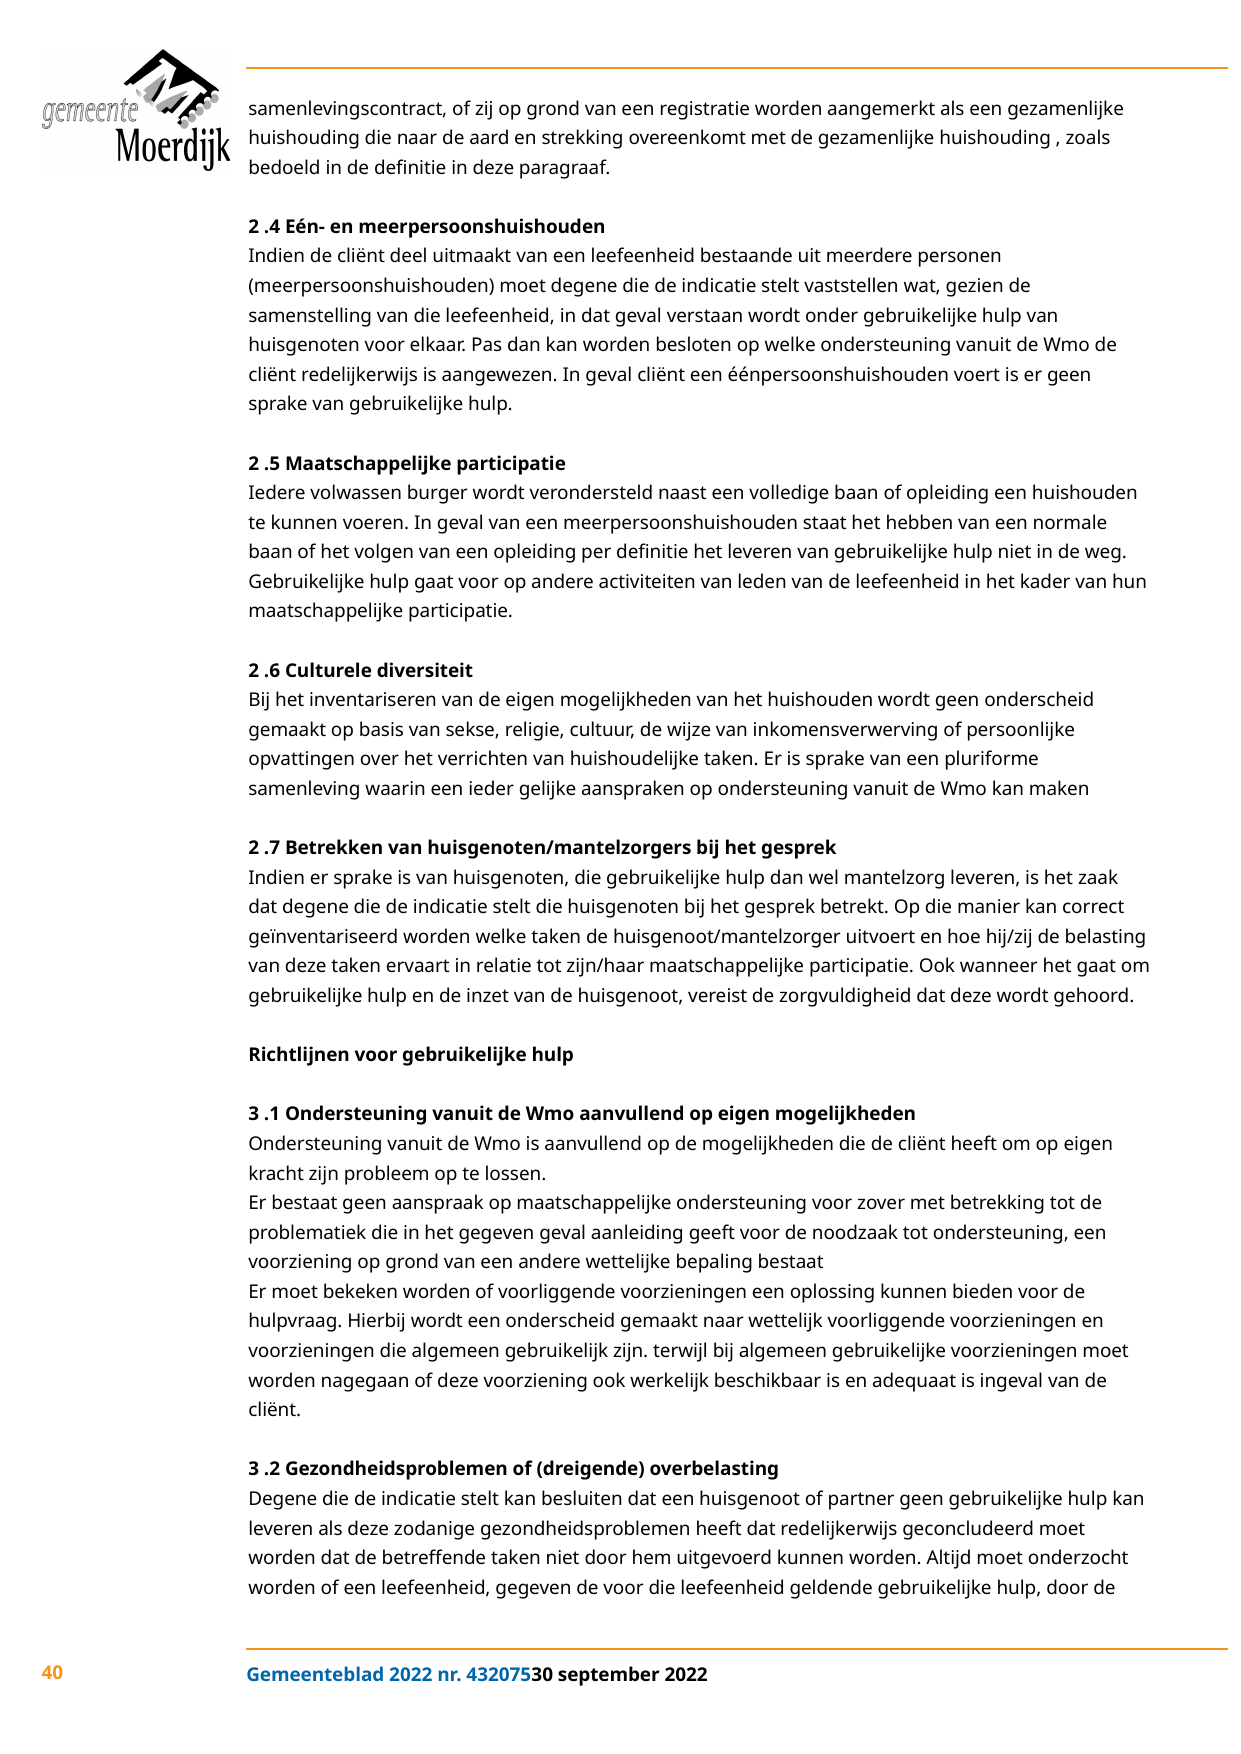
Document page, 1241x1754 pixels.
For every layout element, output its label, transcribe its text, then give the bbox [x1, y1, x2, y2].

text Richtlijnen voor gebruikelijke hulp [248, 1041, 1152, 1067]
text 3 .1 Ondersteuning vanuit de Wmo aanvullend op eigen mogelijkheden [248, 1101, 1152, 1126]
text Er bestaat geen aanspraak op maatschappelijke ondersteuning voor zover met betrekking tot de problematiek die in het gegeven geval aanleiding geeft voor de noodzaak tot ondersteuning, een voorziening op grond van een andere wettelijke bepaling bestaat [248, 1189, 1152, 1274]
picture [41, 47, 231, 172]
text Indien de cliënt deel uitmaakt van een leefeenheid bestaande uit meerdere personen (meerpersoonshuishouden) moet degene die de indicatie stelt vaststellen wat, gezien de samenstelling van die leefeenheid, in dat geval verstaan wordt onder gebruikelijke hulp van huisgenoten voor elkaar. Pas dan kan worden besloten op welke ondersteuning vanuit de Wmo de cliënt redelijkerwijs is aangewezen. In geval cliënt een éénpersoonshuishouden voert is er geen sprake van gebruikelijke hulp. [248, 243, 1152, 416]
text 2 .7 Betrekken van huisgenoten/mantelzorgers bij het gesprek [248, 834, 1152, 860]
text Bij het inventariseren van de eigen mogelijkheden van het huishouden wordt geen onderscheid gemaakt op basis van sekse, religie, cultuur, de wijze van inkomensverwerving of persoonlijke opvattingen over het verrichten van huishoudelijke taken. Er is sprake van een pluriforme samenleving waarin een ieder gelijke aanspraken op ondersteuning vanuit de Wmo kan maken [248, 686, 1152, 801]
text Ondersteuning vanuit de Wmo is aanvullend op de mogelijkheden die de cliënt heeft om op eigen kracht zijn probleem op te lossen. [248, 1130, 1152, 1186]
text Degene die de indicatie stelt kan besluiten dat een huisgenoot of partner geen gebruikelijke hulp kan leveren als deze zodanige gezondheidsproblemen heeft dat redelijkerwijs geconcludeerd moet worden dat de betreffende taken niet door hem uitgevoerd kunnen worden. Altijd moet onderzocht worden of een leefeenheid, gegeven de voor die leefeenheid geldende gebruikelijke hulp, door de [248, 1485, 1152, 1600]
text 2 .4 Eén- en meerpersoonshuishouden [248, 213, 1152, 239]
text 2 .6 Culturele diversiteit [248, 657, 1152, 683]
text 2 .5 Maatschappelijke participatie [248, 450, 1152, 476]
text Er moet bekeken worden of voorliggende voorzieningen een oplossing kunnen bieden voor de hulpvraag. Hierbij wordt een onderscheid gemaakt naar wettelijk voorliggende voorzieningen en voorzieningen die algemeen gebruikelijk zijn. terwijl bij algemeen gebruikelijke voorzieningen moet worden nagegaan of deze voorziening ook werkelijk beschikbaar is en adequaat is ingeval van de cliënt. [248, 1278, 1152, 1422]
text samenlevingscontract, of zij op grond van een registratie worden aangemerkt als een gezamenlijke huishouding die naar de aard en strekking overeenkomt met de gezamenlijke huishouding , zoals bedoeld in de definitie in deze paragraaf. [248, 95, 1152, 180]
text Indien er sprake is van huisgenoten, die gebruikelijke hulp dan wel mantelzorg leveren, is het zaak dat degene die de indicatie stelt die huisgenoten bij het gesprek betrekt. Op die manier kan correct geïnventariseerd worden welke taken de huisgenoot/mantelzorger uitvoert en hoe hij/zij de belasting van deze taken ervaart in relatie tot zijn/haar maatschappelijke participatie. Ook wanneer het gaat om gebruikelijke hulp en de inzet van de huisgenoot, vereist de zorgvuldigheid dat deze wordt gehoord. [248, 864, 1152, 1008]
text 3 .2 Gezondheidsproblemen of (dreigende) overbelasting [248, 1456, 1152, 1481]
text Iedere volwassen burger wordt verondersteld naast een volledige baan of opleiding een huishouden te kunnen voeren. In geval van een meerpersoonshuishouden staat het hebben van een normale baan of het volgen van een opleiding per definitie het leveren van gebruikelijke hulp niet in de weg. Gebruikelijke hulp gaat voor op andere activiteiten van leden van de leefeenheid in het kader van hun maatschappelijke participatie. [248, 479, 1152, 623]
